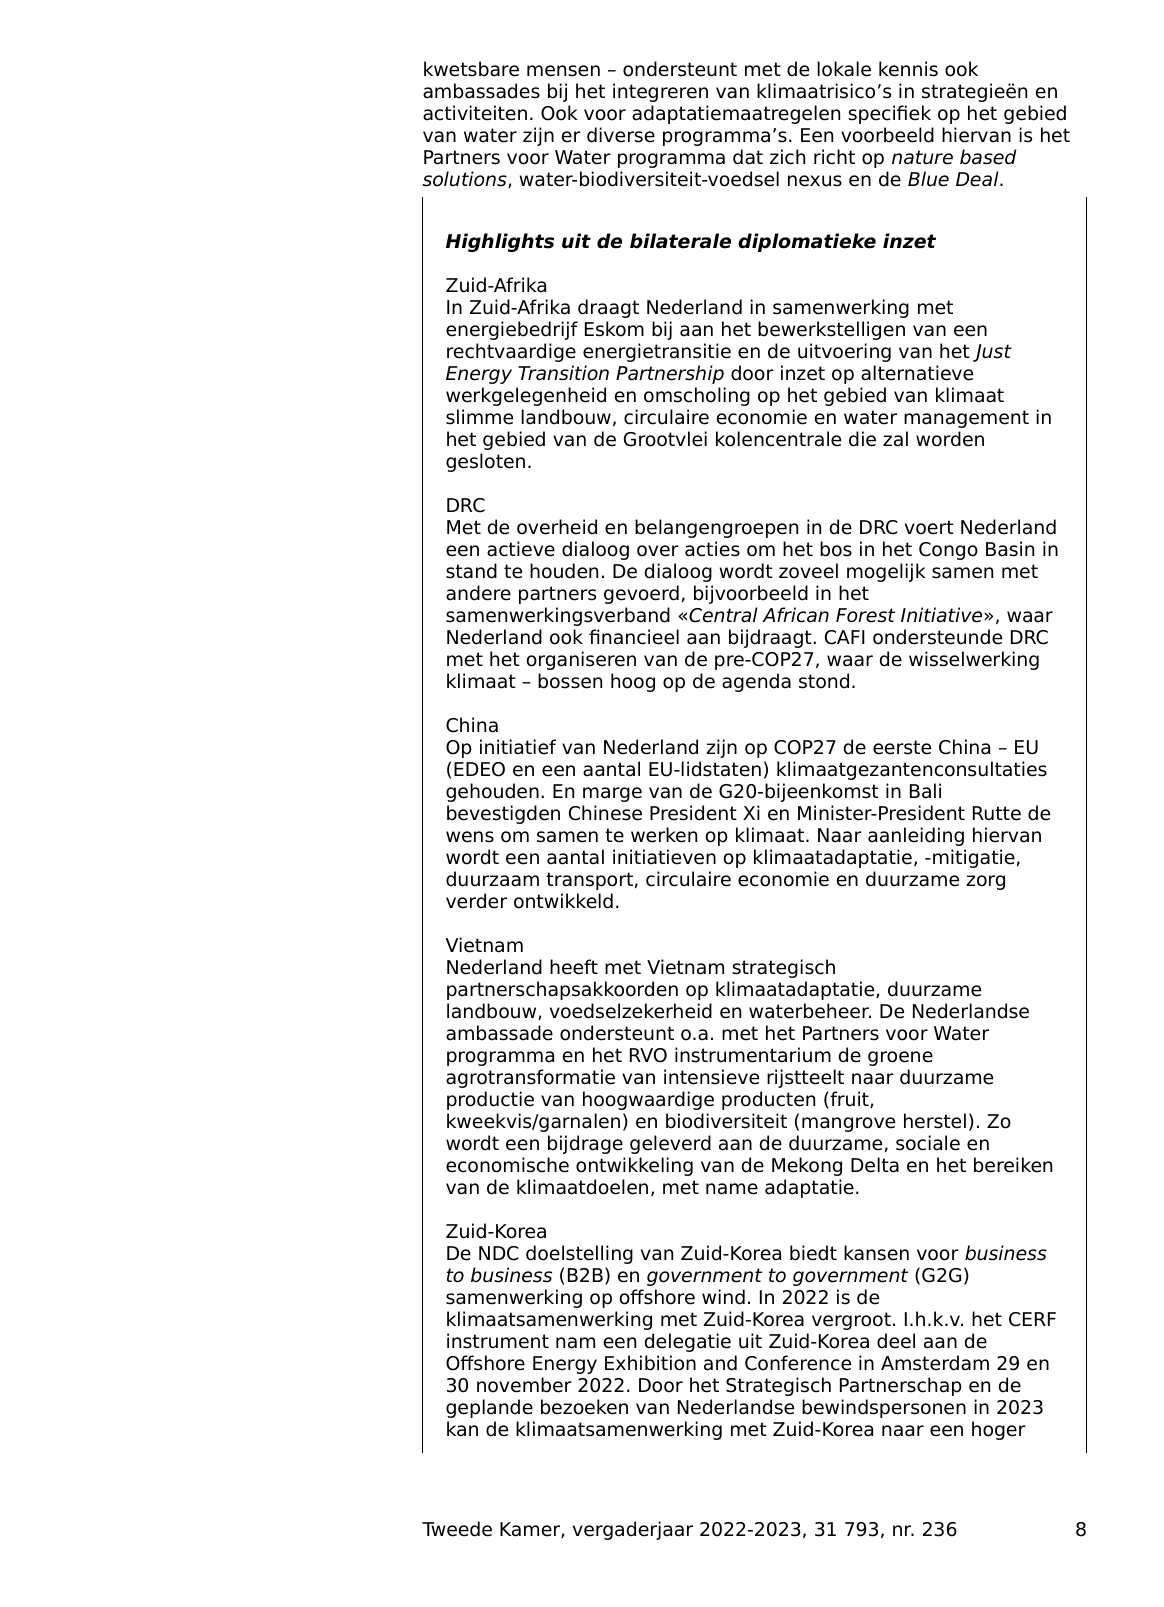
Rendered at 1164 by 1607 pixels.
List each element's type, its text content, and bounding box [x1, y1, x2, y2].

table_header Highlights uit de bilaterale diplomatieke inzet Zuid-Afrika In Zuid-Afrika draagt Nederland in samenwerking met energiebedrijf Eskom bij aan het bewerkstelligen van een rechtvaardige energietransitie en de uitvoering van het Just Energy Transition Partnership door inzet op alternatieve werkgelegenheid en omscholing op het gebied van klimaat slimme landbouw, circulaire economie en water management in het gebied van de Grootvlei kolencentrale die zal worden gesloten. DRC Met de overheid en belangengroepen in de DRC voert Nederland een actieve dialoog over acties om het bos in het Congo Basin in stand te houden. De dialoog wordt zoveel mogelijk samen met andere partners gevoerd, bijvoorbeeld in het samenwerkingsverband «Central African Forest Initiative», waar Nederland ook financieel aan bijdraagt. CAFI ondersteunde DRC met het organiseren van de pre-COP27, waar de wisselwerking klimaat – bossen hoog op de agenda stond. China Op initiatief van Nederland zijn op COP27 de eerste China – EU (EDEO en een aantal EU-lidstaten) klimaatgezantenconsultaties gehouden. En marge van de G20-bijeenkomst in Bali bevestigden Chinese President Xi en Minister-President Rutte de wens om samen te werken op klimaat. Naar aanleiding hiervan wordt een aantal initiatieven op klimaatadaptatie, -mitigatie, duurzaam transport, circulaire economie en duurzame zorg verder ontwikkeld. Vietnam Nederland heeft met Vietnam strategisch partnerschapsakkoorden op klimaatadaptatie, duurzame landbouw, voedselzekerheid en waterbeheer. De Nederlandse ambassade ondersteunt o.a. met het Partners voor Water programma en het RVO instrumentarium de groene agrotransformatie van intensieve rijstteelt naar duurzame productie van hoogwaardige producten (fruit, kweekvis/garnalen) en biodiversiteit (mangrove herstel). Zo wordt een bijdrage geleverd aan de duurzame, sociale en economische ontwikkeling van de Mekong Delta en het bereiken van de klimaatdoelen, met name adaptatie. Zuid-Korea De NDC doelstelling van Zuid-Korea biedt kansen voor business to business (B2B) en government to government (G2G) samenwerking op offshore wind. In 2022 is de klimaatsamenwerking met Zuid-Korea vergroot. I.h.k.v. het CERF instrument nam een delegatie uit Zuid-Korea deel aan de Offshore Energy Exhibition and Conference in Amsterdam 29 en 30 november 2022. Door het Strategisch Partnerschap en de geplande bezoeken van Nederlandse bewindspersonen in 2023 kan de klimaatsamenwerking met Zuid-Korea naar een hoger [423, 197, 1086, 1452]
text kwetsbare mensen – ondersteunt met de lokale kennis ook ambassades bij het integreren van klimaatrisico’s in strategieën en activiteiten. Ook voor adaptatiemaatregelen specifiek op het gebied van water zijn er diverse programma’s. Een voorbeeld hiervan is het Partners voor Water programma dat zich richt op nature based solutions, water-biodiversiteit-voedsel nexus en de Blue Deal. [422, 59, 1087, 191]
